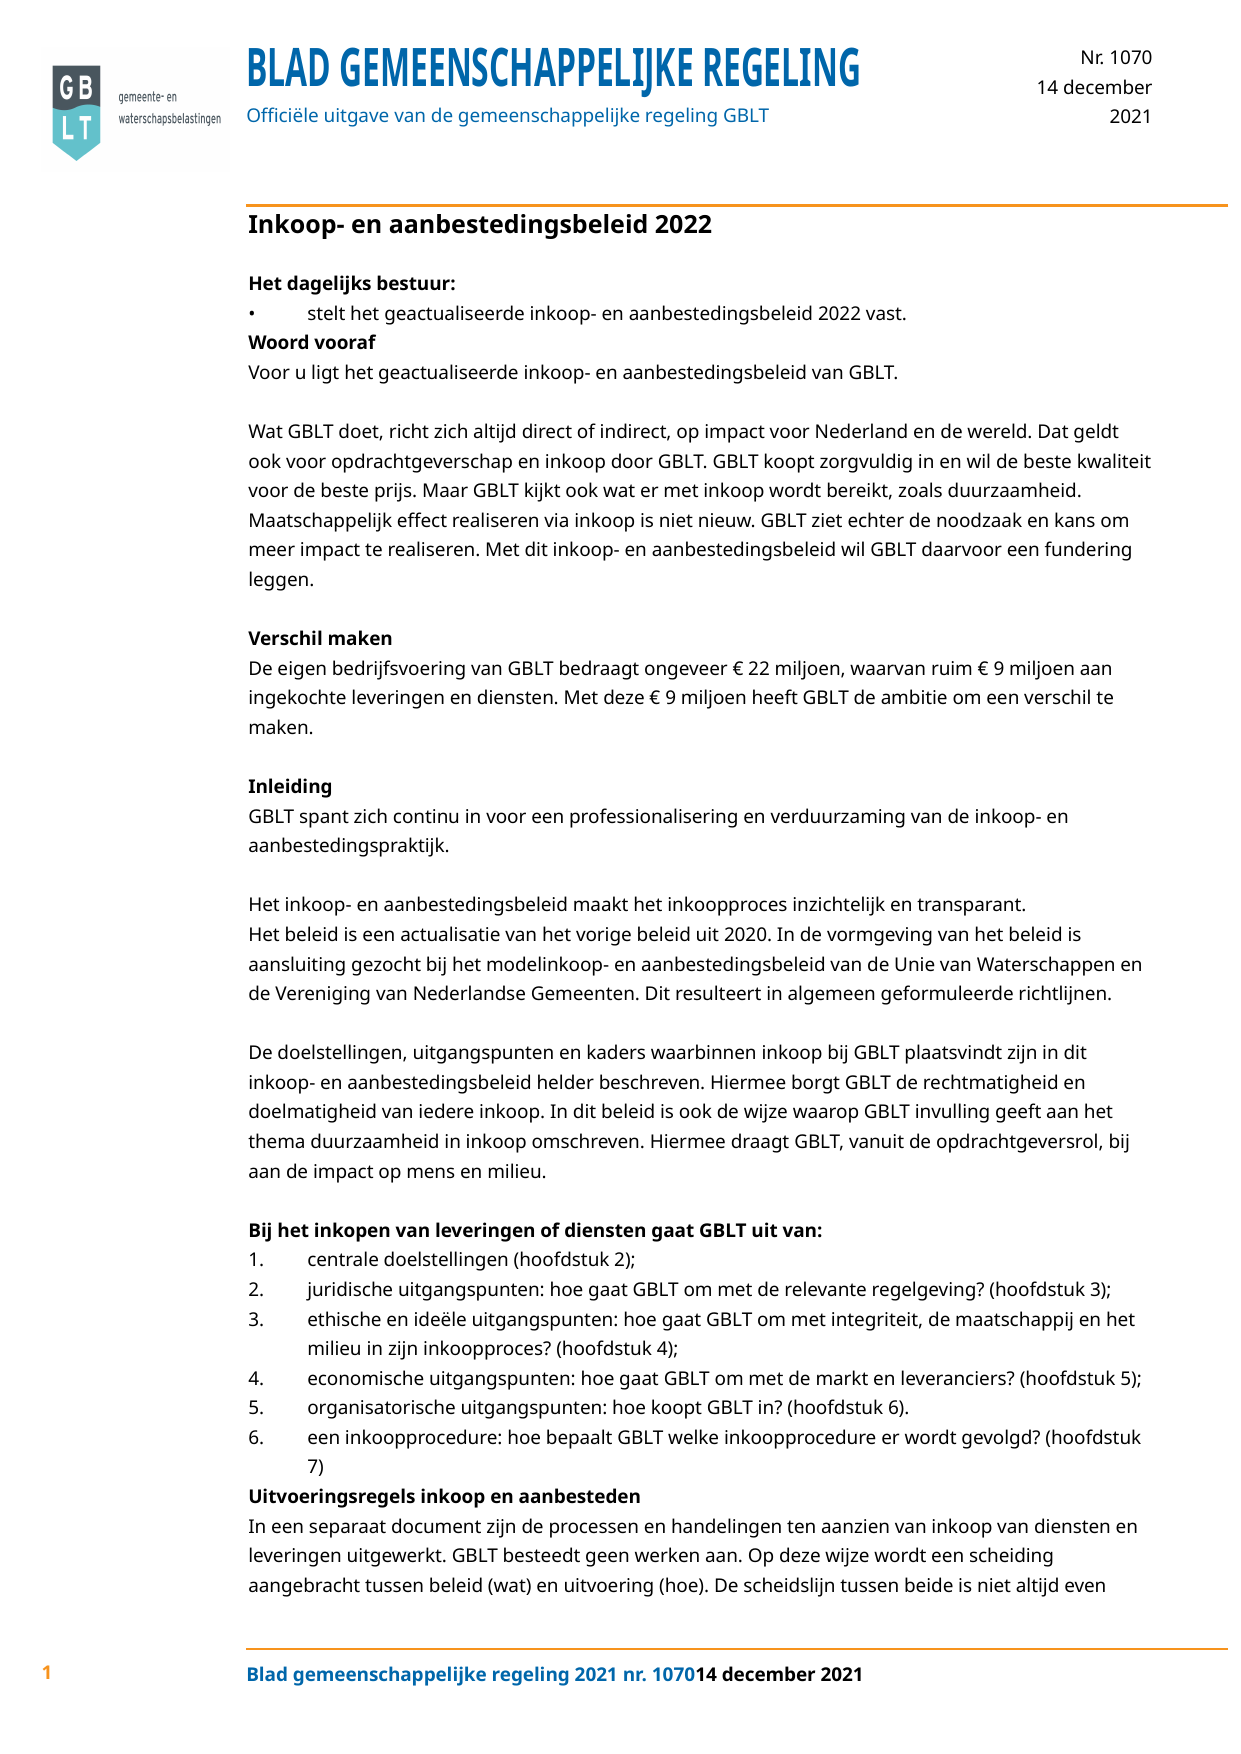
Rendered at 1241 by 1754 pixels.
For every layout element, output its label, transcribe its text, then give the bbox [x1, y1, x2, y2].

text Wat GBLT doet, richt zich altijd direct of indirect, op impact voor Nederland en de wereld. Dat geldt ook voor opdrachtgeverschap en inkoop door GBLT. GBLT koopt zorgvuldig in en wil de beste kwaliteit voor de beste prijs. Maar GBLT kijkt ook wat er met inkoop wordt bereikt, zoals duurzaamheid. Maatschappelijk effect realiseren via inkoop is niet nieuw. GBLT ziet echter de noodzaak en kans om meer impact te realiseren. Met dit inkoop- en aanbestedingsbeleid wil GBLT daarvoor een fundering leggen. [248, 418, 1152, 592]
text In een separaat document zijn de processen en handelingen ten aanzien van inkoop van diensten en leveringen uitgewerkt. GBLT besteedt geen werken aan. Op deze wijze wordt een scheiding aangebracht tussen beleid (wat) en uitvoering (hoe). De scheidslijn tussen beide is niet altijd even [248, 1513, 1152, 1598]
text Het beleid is een actualisatie van het vorige beleid uit 2020. In de vormgeving van het beleid is aansluiting gezocht bij het modelinkoop- en aanbestedingsbeleid van de Unie van Waterschappen en de Vereniging van Nederlandse Gemeenten. Dit resulteert in algemeen geformuleerde richtlijnen. [248, 921, 1152, 1006]
text De eigen bedrijfsvoering van GBLT bedraagt ongeveer € 22 miljoen, waarvan ruim € 9 miljoen aan ingekochte leveringen en diensten. Met deze € 9 miljoen heeft GBLT de ambitie om een verschil te maken. [248, 655, 1152, 740]
list centrale doelstellingen (hoofdstuk 2); [248, 1247, 1152, 1272]
text Uitvoeringsregels inkoop en aanbesteden [248, 1483, 1152, 1509]
text Bij het inkopen van leveringen of diensten gaat GBLT uit van: [248, 1217, 1152, 1243]
text Voor u ligt het geactualiseerde inkoop- en aanbestedingsbeleid van GBLT. [248, 359, 1152, 385]
list juridische uitgangspunten: hoe gaat GBLT om met de relevante regelgeving? (hoofdstuk 3); [248, 1276, 1152, 1302]
text Inleiding [248, 773, 1152, 799]
text Inkoop- en aanbestedingsbeleid 2022 [248, 207, 1152, 241]
list een inkoopprocedure: hoe bepaalt GBLT welke inkoopprocedure er wordt gevolgd? (hoofdstuk 7) [248, 1424, 1152, 1479]
text Verschil maken [248, 625, 1152, 651]
text Het inkoop- en aanbestedingsbeleid maakt het inkoopproces inzichtelijk en transparant. [248, 892, 1152, 917]
text Het dagelijks bestuur: [248, 270, 1152, 296]
text GBLT spant zich continu in voor een professionalisering en verduurzaming van de inkoop- en aanbestedingspraktijk. [248, 803, 1152, 858]
list ethische en ideële uitgangspunten: hoe gaat GBLT om met integriteit, de maatschappij en het milieu in zijn inkoopproces? (hoofdstuk 4); [248, 1306, 1152, 1361]
list economische uitgangspunten: hoe gaat GBLT om met de markt en leveranciers? (hoofdstuk 5); [248, 1365, 1152, 1391]
text De doelstellingen, uitgangspunten en kaders waarbinnen inkoop bij GBLT plaatsvindt zijn in dit inkoop- en aanbestedingsbeleid helder beschreven. Hiermee borgt GBLT de rechtmatigheid en doelmatigheid van iedere inkoop. In dit beleid is ook de wijze waarop GBLT invulling geeft aan het thema duurzaamheid in inkoop omschreven. Hiermee draagt GBLT, vanuit de opdrachtgeversrol, bij aan de impact op mens en milieu. [248, 1039, 1152, 1183]
text Woord vooraf [248, 329, 1152, 355]
picture [41, 47, 231, 172]
list stelt het geactualiseerde inkoop- en aanbestedingsbeleid 2022 vast. [248, 300, 1152, 326]
list organisatorische uitgangspunten: hoe koopt GBLT in? (hoofdstuk 6). [248, 1394, 1152, 1420]
